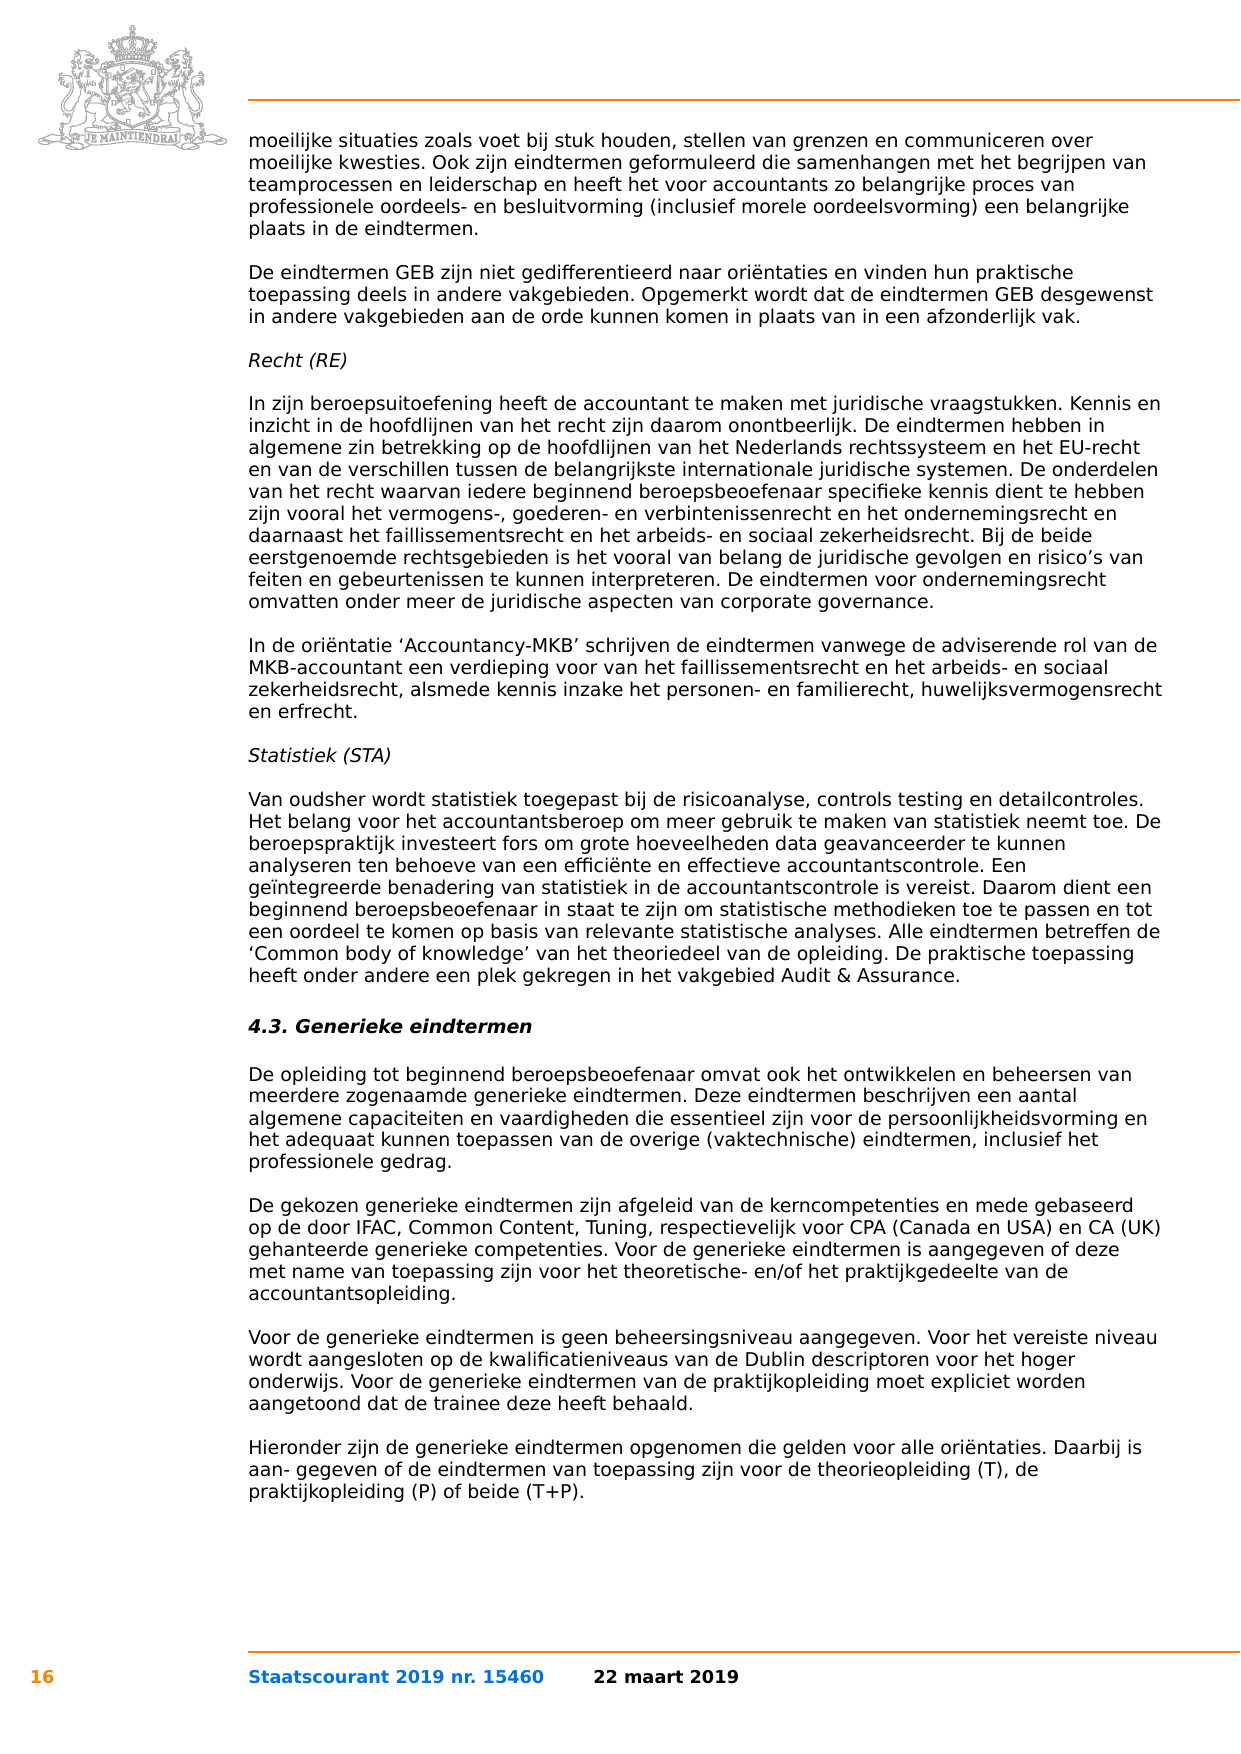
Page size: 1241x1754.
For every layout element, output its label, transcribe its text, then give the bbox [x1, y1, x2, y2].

text moeilijke situaties zoals voet bij stuk houden, stellen van grenzen en communiceren over moeilijke kwesties. Ook zijn eindtermen geformuleerd die samenhangen met het begrijpen van teamprocessen en leiderschap en heeft het voor accountants zo belangrijke proces van professionele oordeels- en besluitvorming (inclusief morele oordeelsvorming) een belangrijke plaats in de eindtermen. [248, 130, 1163, 240]
subtitle Recht (RE) [248, 349, 1163, 371]
text In de oriëntatie ‘Accountancy-MKB’ schrijven de eindtermen vanwege de adviserende rol van de MKB-accountant een verdieping voor van het faillissementsrecht en het arbeids- en sociaal zekerheidsrecht, alsmede kennis inzake het personen- en familierecht, huwelijksvermogensrecht en erfrecht. [248, 635, 1163, 723]
text Hieronder zijn de generieke eindtermen opgenomen die gelden voor alle oriëntaties. Daarbij is aan- gegeven of de eindtermen van toepassing zijn voor de theorieopleiding (T), de praktijkopleiding (P) of beide (T+P). [248, 1437, 1163, 1503]
text De eindtermen GEB zijn niet gedifferentieerd naar oriëntaties en vinden hun praktische toepassing deels in andere vakgebieden. Opgemerkt wordt dat de eindtermen GEB desgewenst in andere vakgebieden aan de orde kunnen komen in plaats van in een afzonderlijk vak. [248, 262, 1163, 328]
text In zijn beroepsuitoefening heeft de accountant te maken met juridische vraagstukken. Kennis en inzicht in de hoofdlijnen van het recht zijn daarom onontbeerlijk. De eindtermen hebben in algemene zin betrekking op de hoofdlijnen van het Nederlands rechtssysteem en het EU-recht en van de verschillen tussen de belangrijkste internationale juridische systemen. De onderdelen van het recht waarvan iedere beginnend beroepsbeoefenaar specifieke kennis dient te hebben zijn vooral het vermogens-, goederen- en verbintenissenrecht en het ondernemingsrecht en daarnaast het faillissementsrecht en het arbeids- en sociaal zekerheidsrecht. Bij de beide eerstgenoemde rechtsgebieden is het vooral van belang de juridische gevolgen en risico’s van feiten en gebeurtenissen te kunnen interpreteren. De eindtermen voor ondernemingsrecht omvatten onder meer de juridische aspecten van corporate governance. [248, 393, 1163, 613]
picture [38, 25, 227, 150]
text Voor de generieke eindtermen is geen beheersingsniveau aangegeven. Voor het vereiste niveau wordt aangesloten op de kwalificatieniveaus van de Dublin descriptoren voor het hoger onderwijs. Voor de generieke eindtermen van de praktijkopleiding moet expliciet worden aangetoond dat de trainee deze heeft behaald. [248, 1327, 1163, 1415]
subtitle Statistiek (STA) [248, 745, 1163, 767]
text Van oudsher wordt statistiek toegepast bij de risicoanalyse, controls testing en detailcontroles. Het belang voor het accountantsberoep om meer gebruik te maken van statistiek neemt toe. De beroepspraktijk investeert fors om grote hoeveelheden data geavanceerder te kunnen analyseren ten behoeve van een efficiënte en effectieve accountantscontrole. Een geïntegreerde benadering van statistiek in de accountantscontrole is vereist. Daarom dient een beginnend beroepsbeoefenaar in staat te zijn om statistische methodieken toe te passen en tot een oordeel te komen op basis van relevante statistische analyses. Alle eindtermen betreffen de ‘Common body of knowledge’ van het theoriedeel van de opleiding. De praktische toepassing heeft onder andere een plek gekregen in het vakgebied Audit & Assurance. [248, 789, 1163, 986]
text De opleiding tot beginnend beroepsbeoefenaar omvat ook het ontwikkelen en beheersen van meerdere zogenaamde generieke eindtermen. Deze eindtermen beschrijven een aantal algemene capaciteiten en vaardigheden die essentieel zijn voor de persoonlijkheidsvorming en het adequaat kunnen toepassen van de overige (vaktechnische) eindtermen, inclusief het professionele gedrag. [248, 1063, 1163, 1173]
subtitle 4.3. Generieke eindtermen [248, 1016, 1163, 1038]
text De gekozen generieke eindtermen zijn afgeleid van de kerncompetenties en mede gebaseerd op de door IFAC, Common Content, Tuning, respectievelijk voor CPA (Canada en USA) en CA (UK) gehanteerde generieke competenties. Voor de generieke eindtermen is aangegeven of deze met name van toepassing zijn voor het theoretische- en/of het praktijkgedeelte van de accountantsopleiding. [248, 1195, 1163, 1305]
